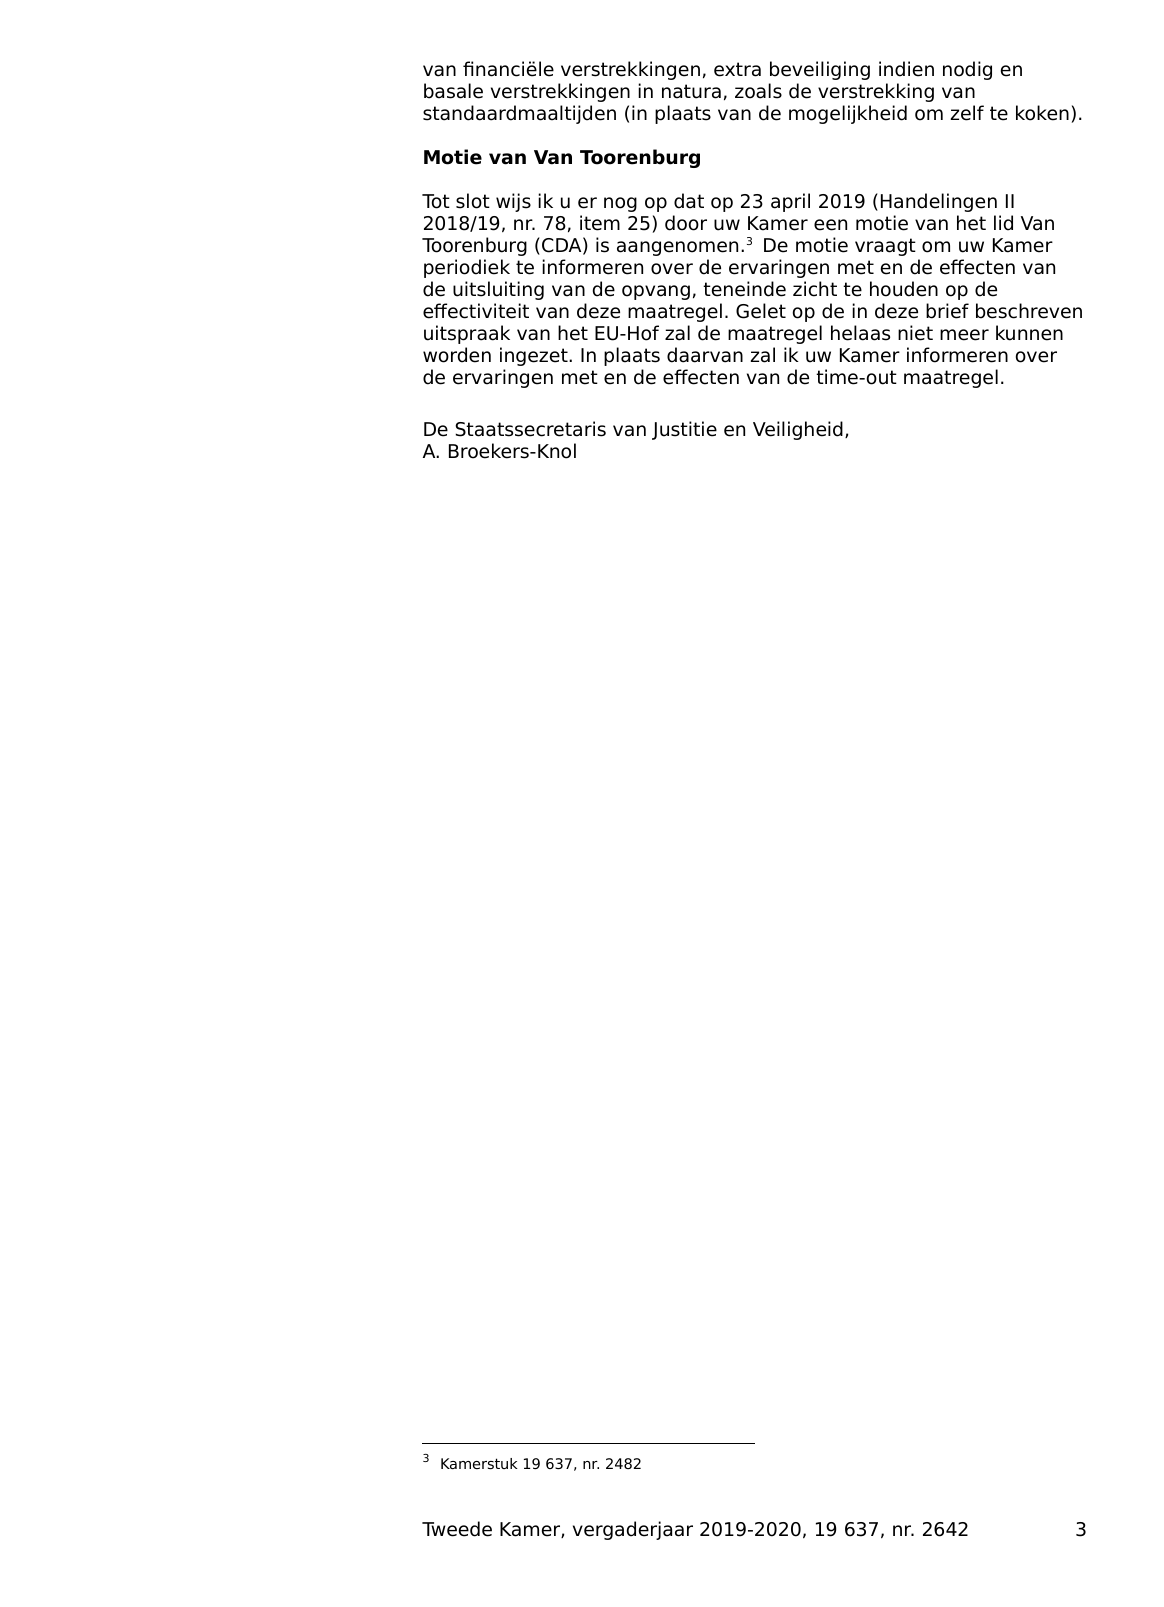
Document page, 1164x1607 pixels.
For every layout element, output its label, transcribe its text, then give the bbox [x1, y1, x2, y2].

text De Staatssecretaris van Justitie en Veiligheid, A. Broekers-Knol [422, 419, 1087, 463]
text Tot slot wijs ik u er nog op dat op 23 april 2019 (Handelingen II 2018/19, nr. 78, item 25) door uw Kamer een motie van het lid Van Toorenburg (CDA) is aangenomen. De motie vraagt om uw Kamer periodiek te informeren over de ervaringen met en de effecten van de uitsluiting van de opvang, teneinde zicht te houden op de effectiviteit van deze maatregel. Gelet op de in deze brief beschreven uitspraak van het EU-Hof zal de maatregel helaas niet meer kunnen worden ingezet. In plaats daarvan zal ik uw Kamer informeren over de ervaringen met en de effecten van de time-out maatregel. [422, 191, 1087, 389]
subtitle Motie van Van Toorenburg [422, 147, 1087, 169]
text van financiële verstrekkingen, extra beveiliging indien nodig en basale verstrekkingen in natura, zoals de verstrekking van standaardmaaltijden (in plaats van de mogelijkheid om zelf te koken). [422, 59, 1087, 125]
text Kamerstuk 19 637, nr. 2482 [422, 1452, 1087, 1474]
